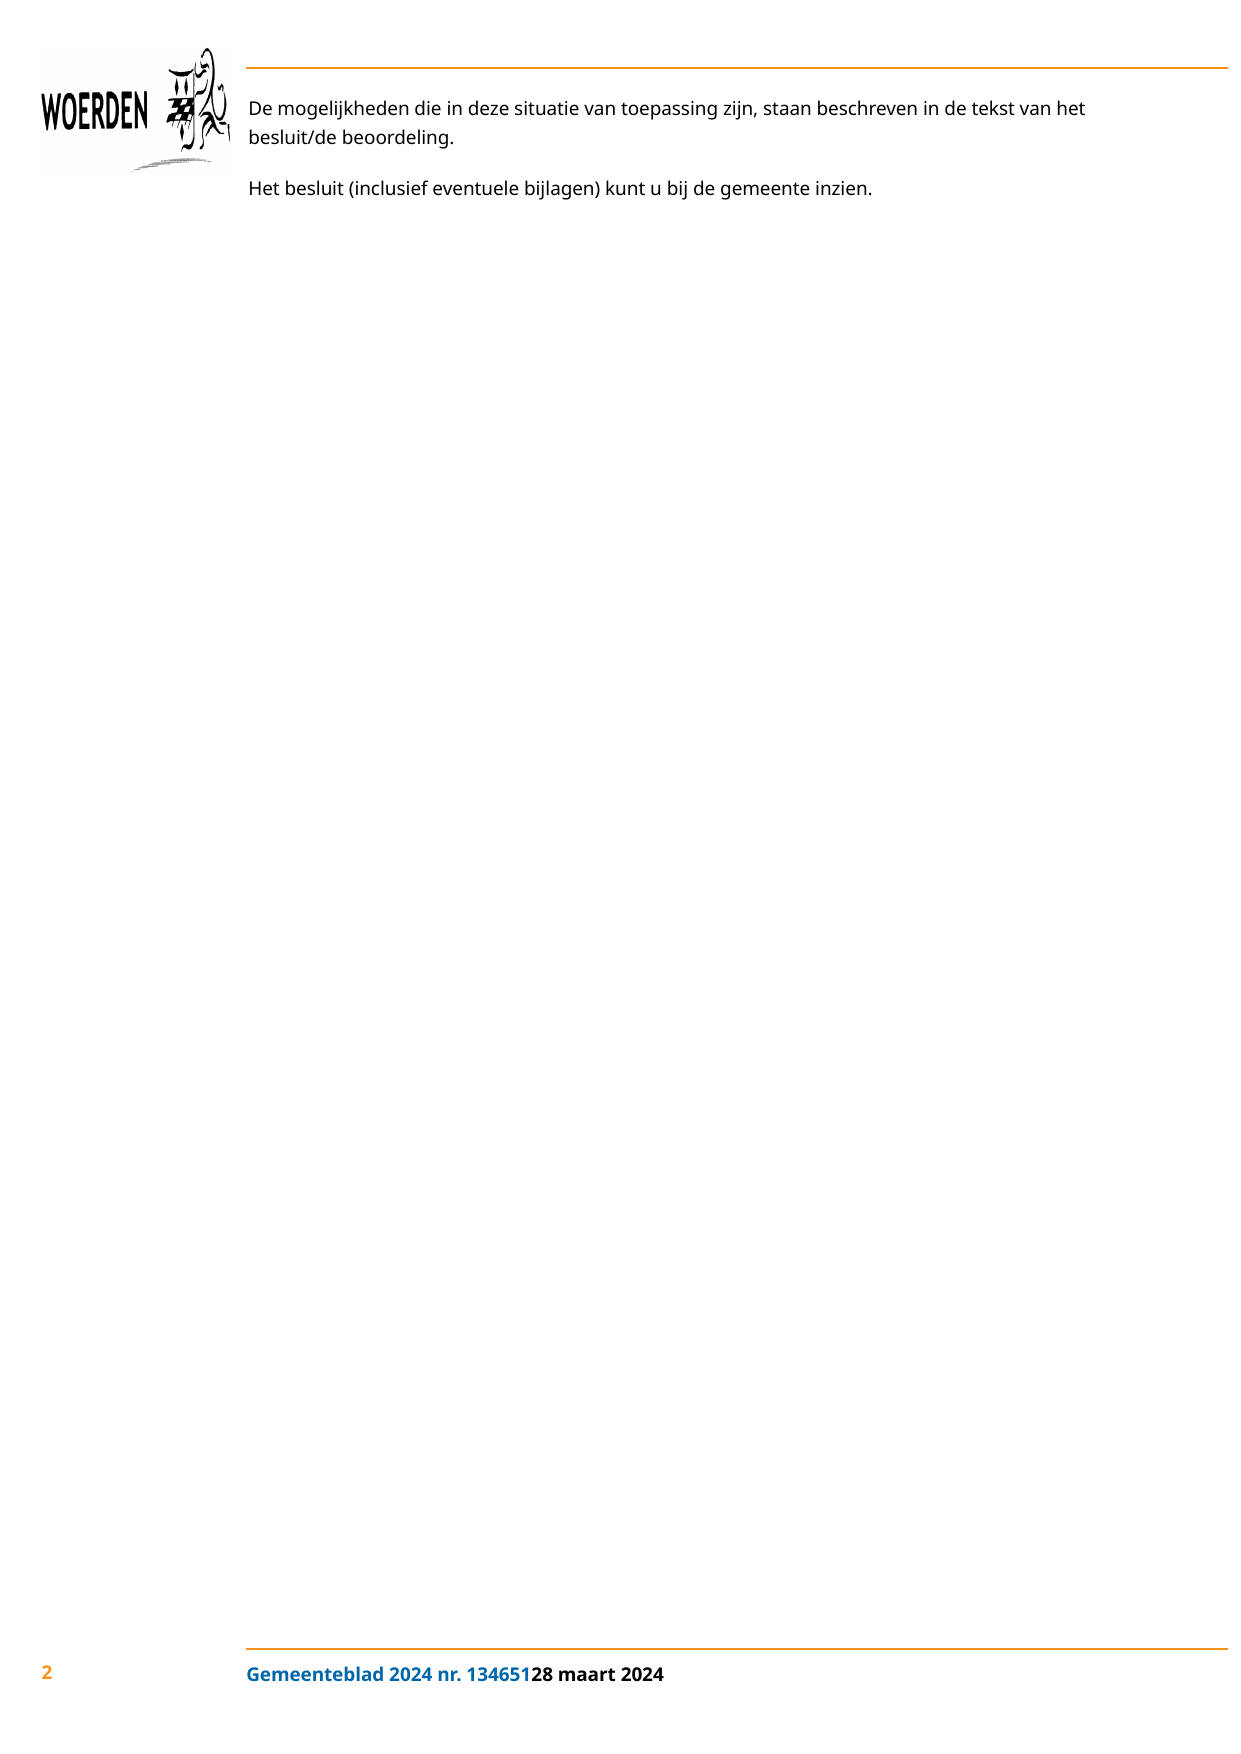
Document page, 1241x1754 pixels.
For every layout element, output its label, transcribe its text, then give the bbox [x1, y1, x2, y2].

text Het besluit (inclusief eventuele bijlagen) kunt u bij de gemeente inzien. [248, 175, 1152, 201]
picture [41, 47, 231, 172]
text De mogelijkheden die in deze situatie van toepassing zijn, staan beschreven in de tekst van het besluit/de beoordeling. [248, 95, 1152, 150]
